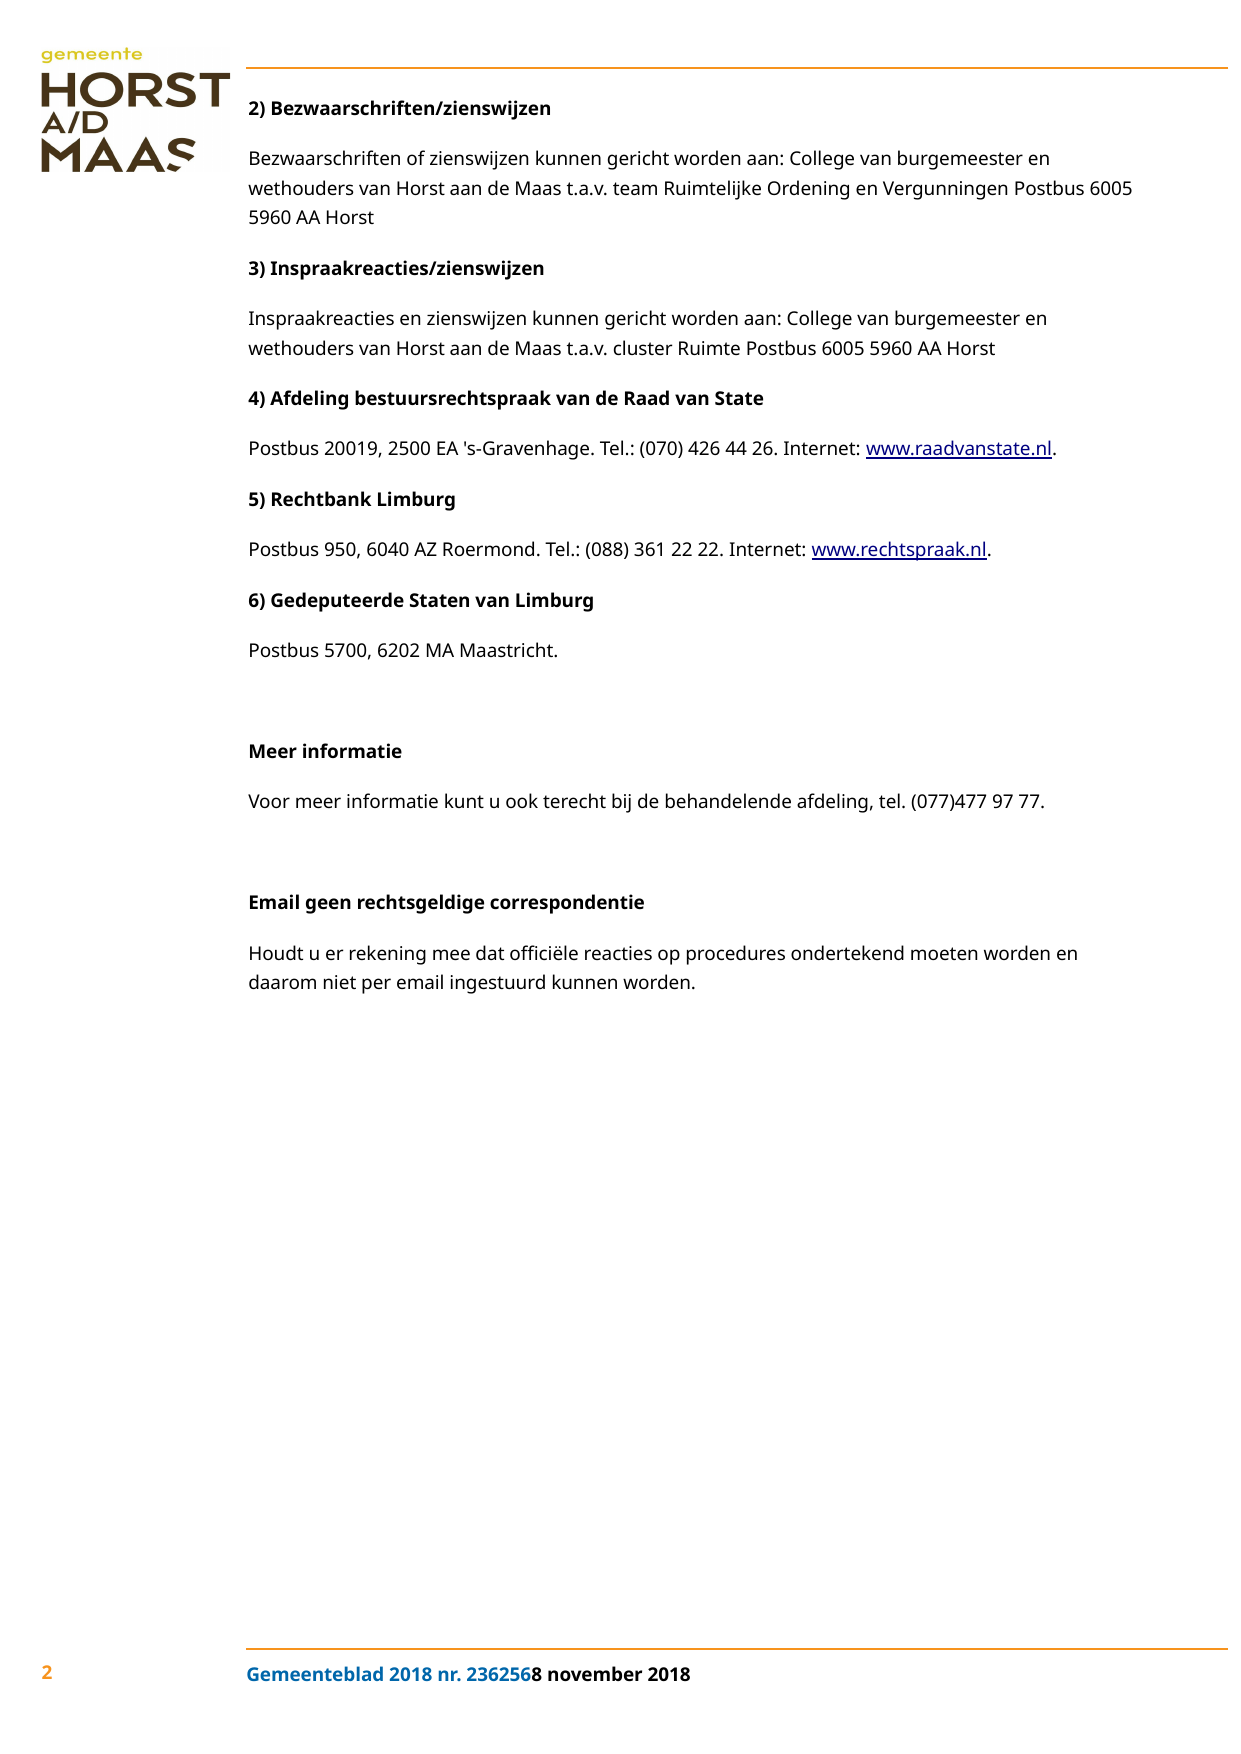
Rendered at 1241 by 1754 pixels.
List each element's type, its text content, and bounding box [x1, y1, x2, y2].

text Meer informatie [248, 738, 1152, 764]
text Houdt u er rekening mee dat officiële reacties op procedures ondertekend moeten worden en daarom niet per email ingestuurd kunnen worden. [248, 940, 1152, 995]
picture [41, 47, 231, 172]
text Bezwaarschriften of zienswijzen kunnen gericht worden aan: College van burgemeester en wethouders van Horst aan de Maas t.a.v. team Ruimtelijke Ordening en Vergunningen Postbus 6005 5960 AA Horst [248, 145, 1152, 230]
text 2) Bezwaarschriften/zienswijzen [248, 95, 1152, 121]
text Voor meer informatie kunt u ook terecht bij de behandelende afdeling, tel. (077)477 97 77. [248, 788, 1152, 814]
text 5) Rechtbank Limburg [248, 486, 1152, 512]
text Inspraakreacties en zienswijzen kunnen gericht worden aan: College van burgemeester en wethouders van Horst aan de Maas t.a.v. cluster Ruimte Postbus 6005 5960 AA Horst [248, 305, 1152, 361]
text 3) Inspraakreacties/zienswijzen [248, 255, 1152, 281]
text 4) Afdeling bestuursrechtspraak van de Raad van State [248, 385, 1152, 411]
text Email geen rechtsgeldige correspondentie [248, 889, 1152, 915]
text 6) Gedeputeerde Staten van Limburg [248, 587, 1152, 613]
text Postbus 5700, 6202 MA Maastricht. [248, 637, 1152, 663]
text Postbus 20019, 2500 EA 's-Gravenhage. Tel.: (070) 426 44 26. Internet: www.raadvanstate.nl. [248, 436, 1152, 461]
text Postbus 950, 6040 AZ Roermond. Tel.: (088) 361 22 22. Internet: www.rechtspraak.nl. [248, 536, 1152, 562]
